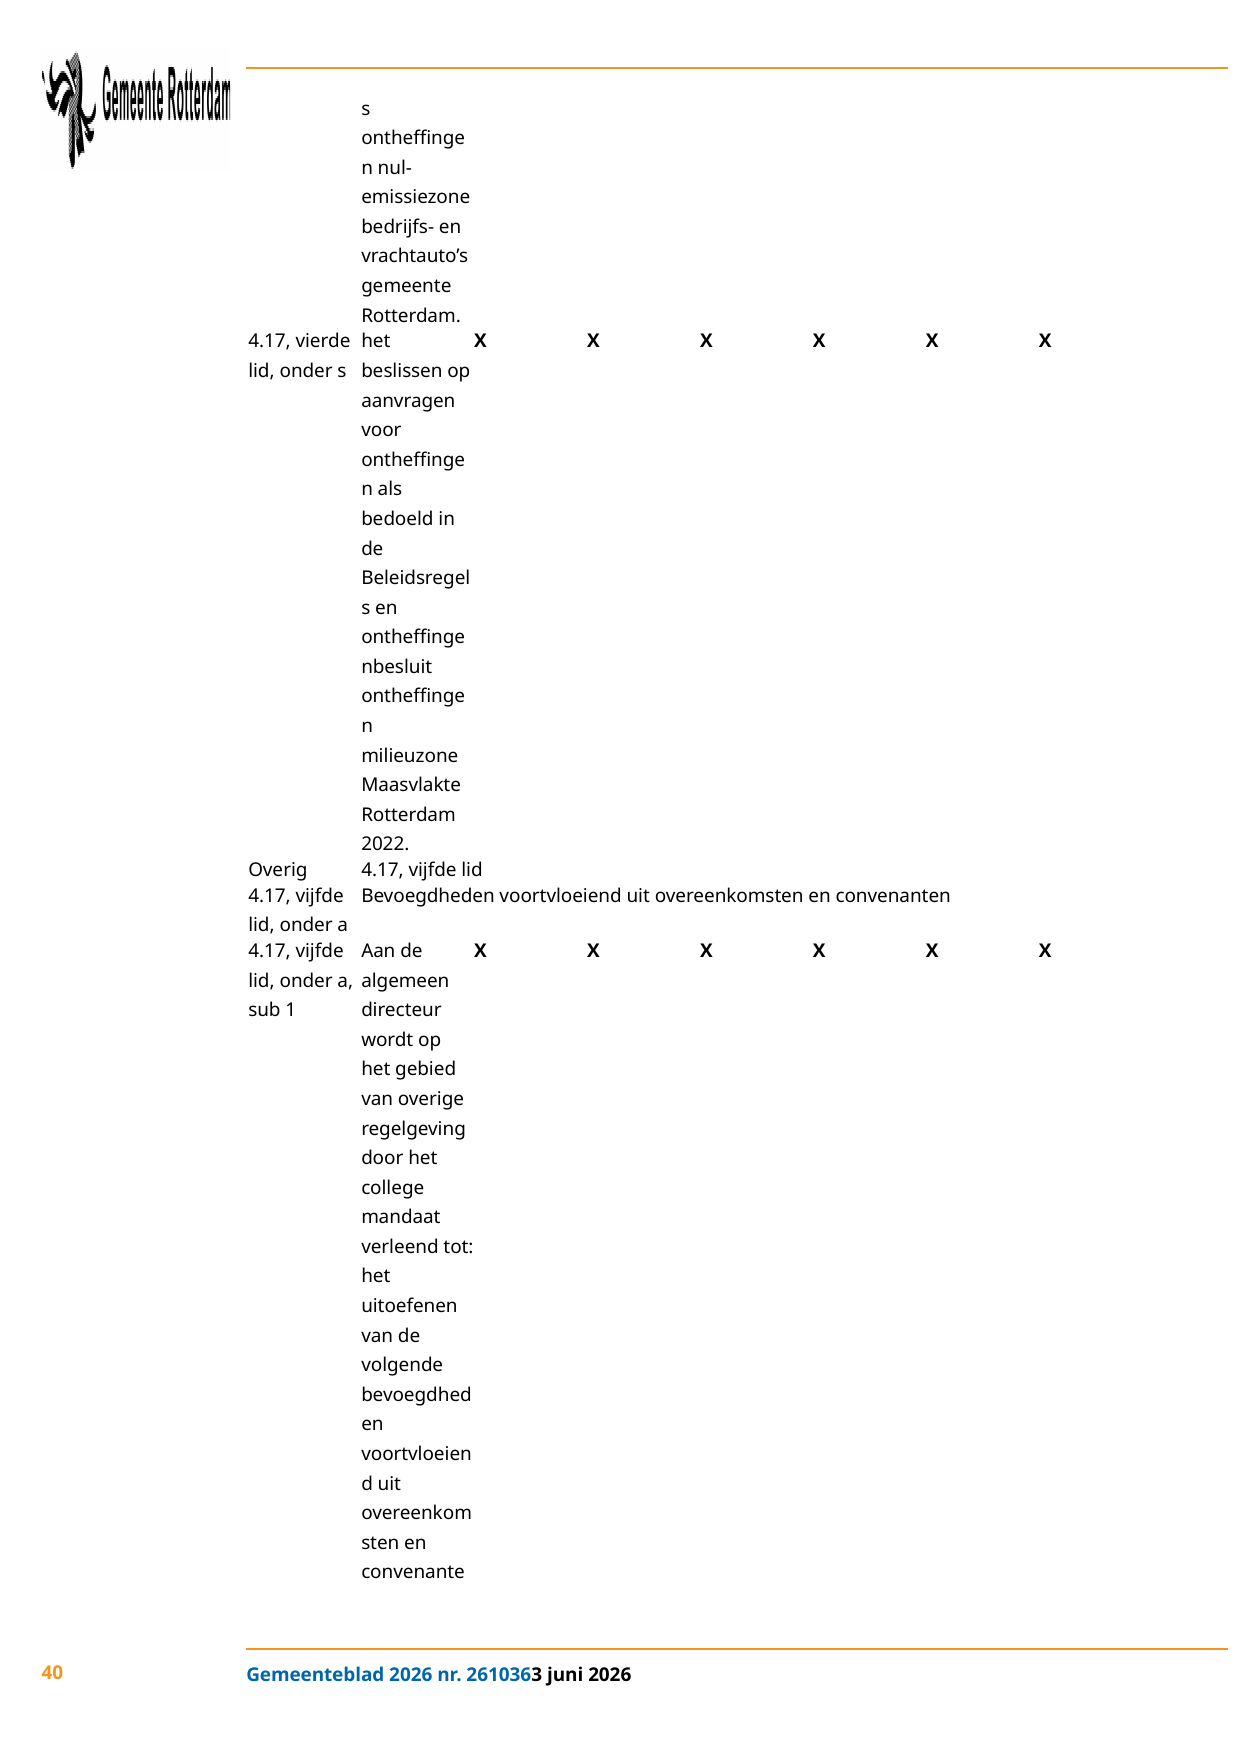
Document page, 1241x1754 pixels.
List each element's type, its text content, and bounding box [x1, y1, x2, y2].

table_cell [248, 95, 361, 328]
table_cell X [700, 328, 813, 856]
picture [41, 47, 231, 172]
table_cell [474, 95, 587, 328]
table_cell 4.17, vierde lid, onder s [248, 328, 361, 856]
table_cell het beslissen op aanvragen voor ontheffingen als bedoeld in de Beleidsregels en ontheffingenbesluit ontheffingen milieuzone Maasvlakte Rotterdam 2022. [361, 328, 474, 856]
table_cell [1039, 95, 1152, 328]
table_cell [587, 95, 700, 328]
table_cell X [813, 328, 926, 856]
table_cell X [700, 937, 813, 1584]
table_cell Bevoegdheden voortvloeiend uit overeenkomsten en convenanten [361, 882, 1152, 937]
table_cell 4.17, vijfde lid, onder a [248, 882, 361, 937]
table_cell X [1039, 937, 1152, 1584]
table_cell X [587, 328, 700, 856]
table_cell [926, 95, 1038, 328]
table_cell X [926, 937, 1038, 1584]
table_cell s ontheffingen nul-emissiezone bedrijfs- en vrachtauto’s gemeente Rotterdam. [361, 95, 474, 328]
table_cell Aan de algemeen directeur wordt op het gebied van overige regelgeving door het college mandaat verleend tot: het uitoefenen van de volgende bevoegdheden voortvloeiend uit overeenkomsten en convenante [361, 937, 474, 1584]
table_cell X [926, 328, 1038, 856]
table_cell 4.17, vijfde lid [361, 856, 1152, 882]
table_cell X [1039, 328, 1152, 856]
table_cell X [474, 937, 587, 1584]
table_cell [813, 95, 926, 328]
table_cell X [474, 328, 587, 856]
table_cell 4.17, vijfde lid, onder a, sub 1 [248, 937, 361, 1584]
table_cell X [813, 937, 926, 1584]
table_cell [700, 95, 813, 328]
table_cell Overig [248, 856, 361, 882]
table_cell X [587, 937, 700, 1584]
